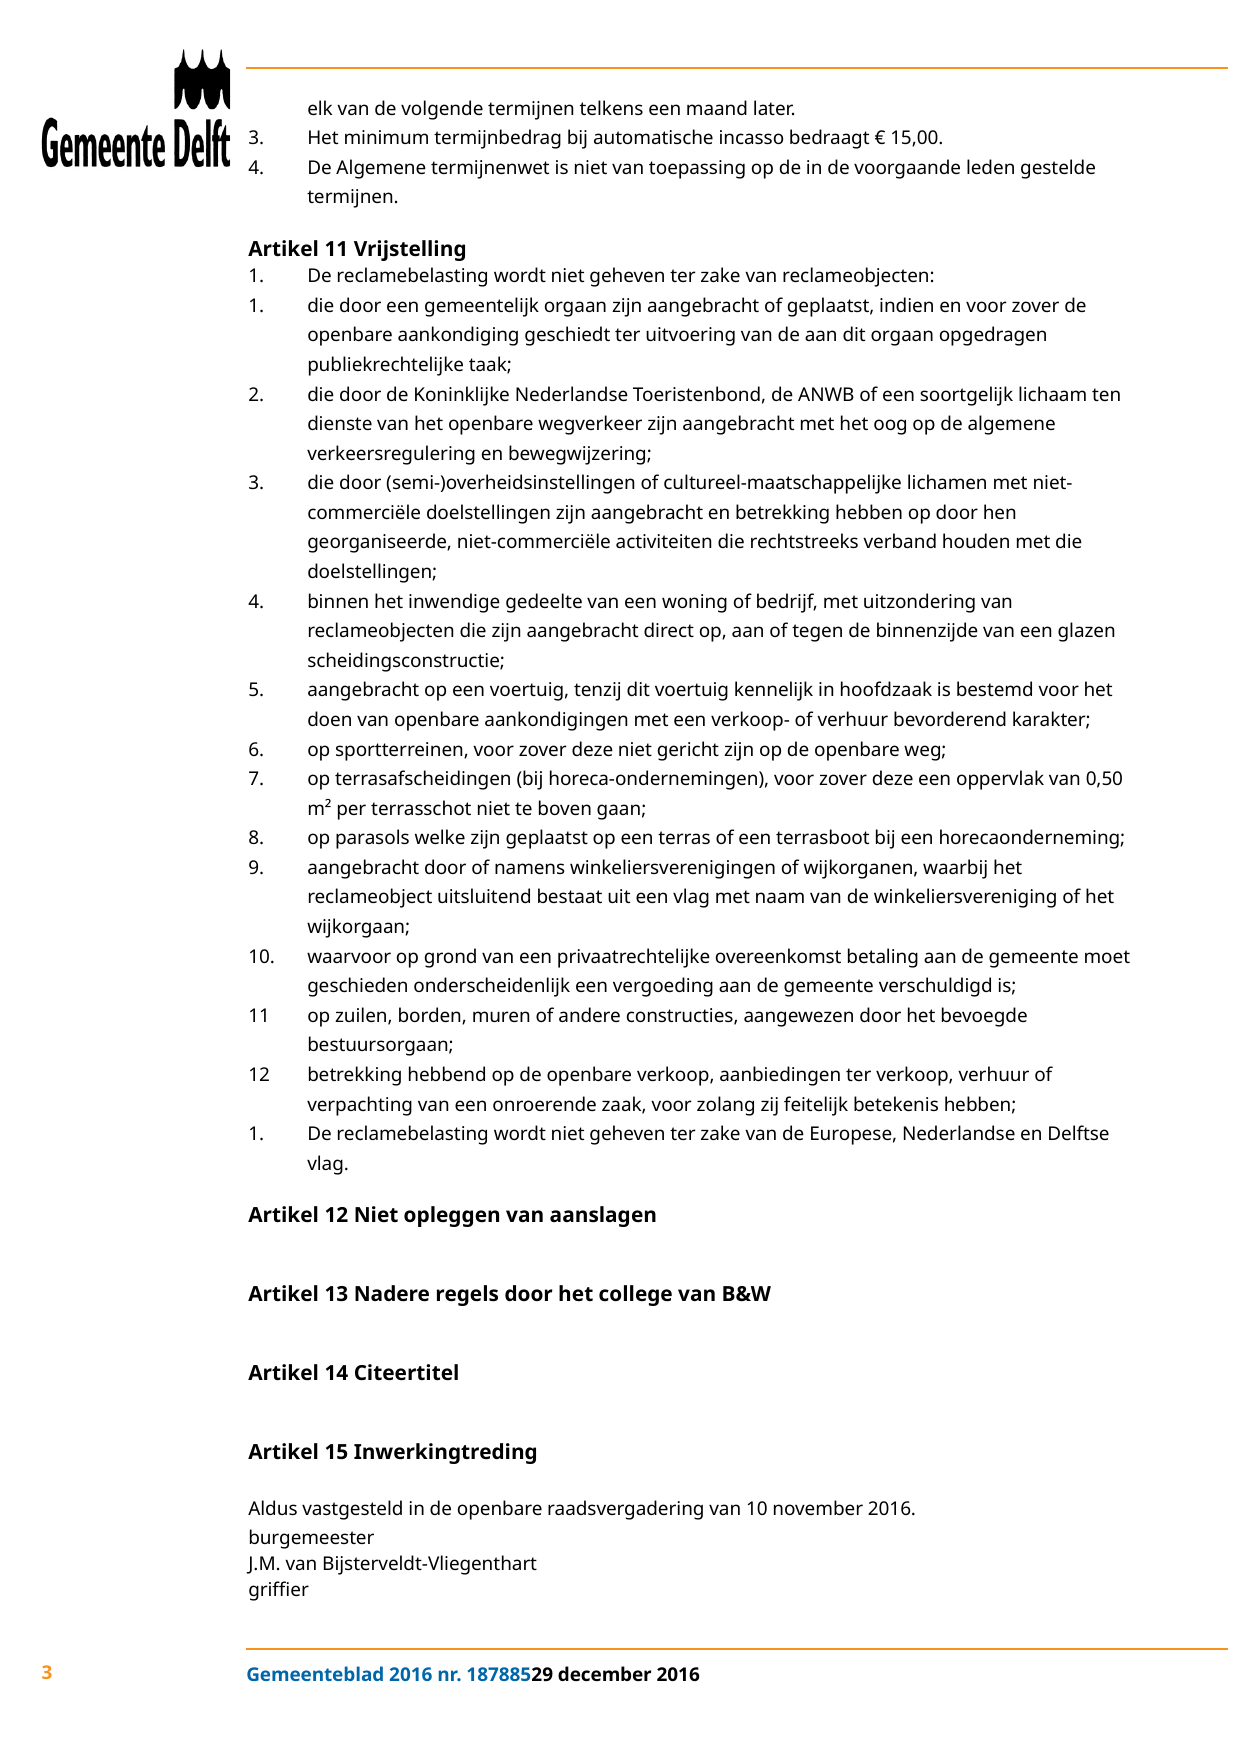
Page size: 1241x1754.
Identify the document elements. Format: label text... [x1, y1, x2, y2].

text Artikel 14 Citeertitel [248, 1358, 1152, 1386]
text griffier [248, 1576, 1152, 1602]
text burgemeester [248, 1524, 1152, 1550]
list binnen het inwendige gedeelte van een woning of bedrijf, met uitzondering van reclameobjecten die zijn aangebracht direct op, aan of tegen de binnenzijde van een glazen scheidingsconstructie; [248, 588, 1152, 673]
list die door (semi-)overheidsinstellingen of cultureel-maatschappelijke lichamen met niet-commerciële doelstellingen zijn aangebracht en betrekking hebben op door hen georganiseerde, niet-commerciële activiteiten die rechtstreeks verband houden met die doelstellingen; [248, 469, 1152, 584]
list op terrasafscheidingen (bij horeca-ondernemingen), voor zover deze een oppervlak van 0,50 m² per terrasschot niet te boven gaan; [248, 765, 1152, 821]
text J.M. van Bijsterveldt-Vliegenthart [248, 1550, 1152, 1576]
text Artikel 12 Niet opleggen van aanslagen [248, 1200, 1152, 1229]
text Artikel 13 Nadere regels door het college van B&W [248, 1279, 1152, 1308]
list op sportterreinen, voor zover deze niet gericht zijn op de openbare weg; [248, 736, 1152, 761]
list op zuilen, borden, muren of andere constructies, aangewezen door het bevoegde bestuursorgaan; [248, 1002, 1152, 1057]
list aangebracht door of namens winkeliersverenigingen of wijkorganen, waarbij het reclameobject uitsluitend bestaat uit een vlag met naam van de winkeliersvereniging of het wijkorgaan; [248, 854, 1152, 939]
list waarvoor op grond van een privaatrechtelijke overeenkomst betaling aan de gemeente moet geschieden onderscheidenlijk een vergoeding aan de gemeente verschuldigd is; [248, 943, 1152, 998]
list aangebracht op een voertuig, tenzij dit voertuig kennelijk in hoofdzaak is bestemd voor het doen van openbare aankondigingen met een verkoop- of verhuur bevorderend karakter; [248, 677, 1152, 732]
list die door de Koninklijke Nederlandse Toeristenbond, de ANWB of een soortgelijk lichaam ten dienste van het openbare wegverkeer zijn aangebracht met het oog op de algemene verkeersregulering en bewegwijzering; [248, 381, 1152, 466]
list De reclamebelasting wordt niet geheven ter zake van reclameobjecten: [248, 262, 1152, 288]
text Artikel 11 Vrijstelling [248, 234, 1152, 262]
list op parasols welke zijn geplaatst op een terras of een terrasboot bij een horecaonderneming; [248, 824, 1152, 850]
text Aldus vastgesteld in de openbare raadsvergadering van 10 november 2016. [248, 1495, 1152, 1521]
text Artikel 15 Inwerkingtreding [248, 1437, 1152, 1465]
picture [41, 47, 231, 172]
list betrekking hebbend op de openbare verkoop, aanbiedingen ter verkoop, verhuur of verpachting van een onroerende zaak, voor zolang zij feitelijk betekenis hebben; [248, 1061, 1152, 1116]
list elk van de volgende termijnen telkens een maand later. [248, 95, 1152, 121]
list die door een gemeentelijk orgaan zijn aangebracht of geplaatst, indien en voor zover de openbare aankondiging geschiedt ter uitvoering van de aan dit orgaan opgedragen publiekrechtelijke taak; [248, 292, 1152, 377]
list De reclamebelasting wordt niet geheven ter zake van de Europese, Nederlandse en Delftse vlag. [248, 1120, 1152, 1176]
list Het minimum termijnbedrag bij automatische incasso bedraagt € 15,00. [248, 124, 1152, 150]
list De Algemene termijnenwet is niet van toepassing op de in de voorgaande leden gestelde termijnen. [248, 154, 1152, 209]
